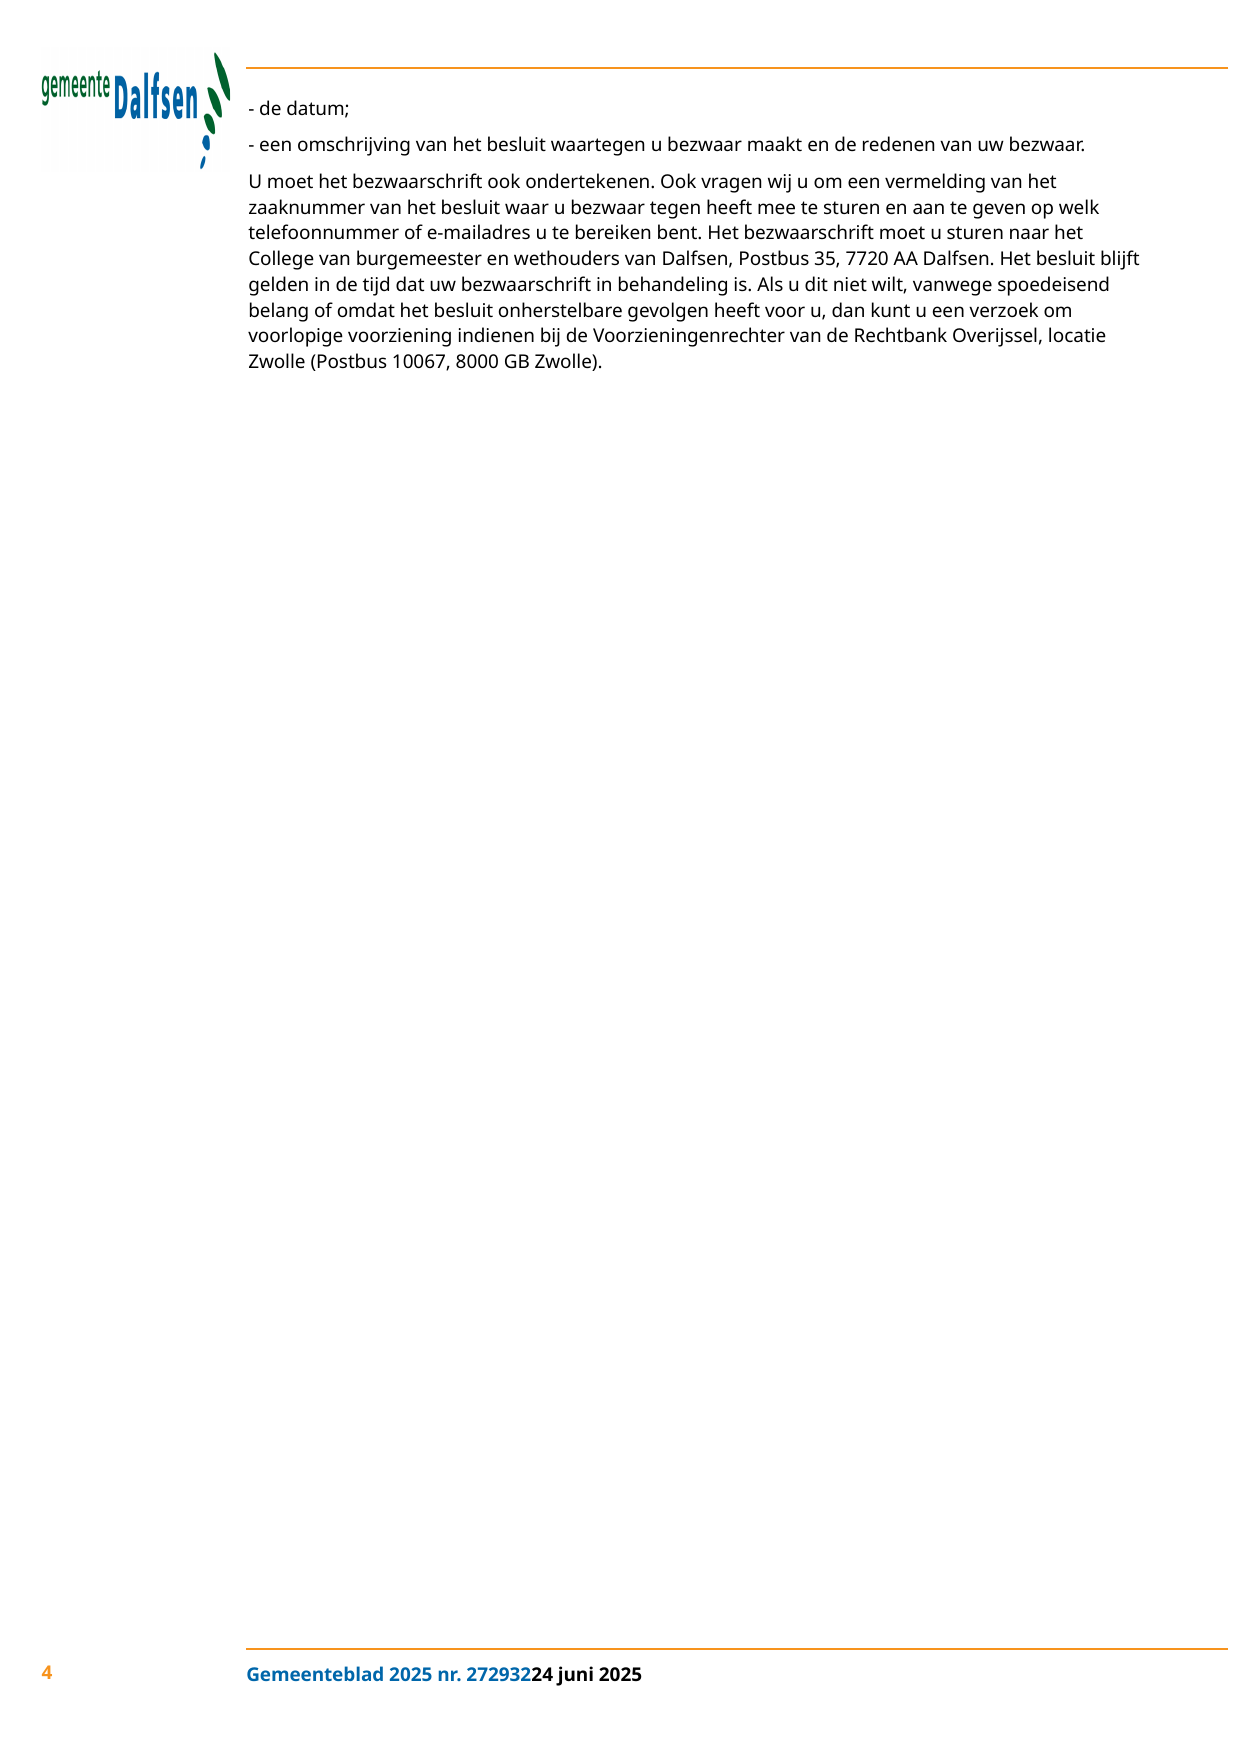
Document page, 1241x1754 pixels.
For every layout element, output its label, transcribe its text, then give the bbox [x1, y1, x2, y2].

text - een omschrijving van het besluit waartegen u bezwaar maakt en de redenen van uw bezwaar. [248, 131, 1152, 157]
text - de datum; [248, 95, 1152, 121]
picture [41, 47, 231, 172]
text U moet het bezwaarschrift ook ondertekenen. Ook vragen wij u om een vermelding van het zaaknummer van het besluit waar u bezwaar tegen heeft mee te sturen en aan te geven op welk telefoonnummer of e-mailadres u te bereiken bent. Het bezwaarschrift moet u sturen naar het College van burgemeester en wethouders van Dalfsen, Postbus 35, 7720 AA Dalfsen. Het besluit blijft gelden in de tijd dat uw bezwaarschrift in behandeling is. Als u dit niet wilt, vanwege spoedeisend belang of omdat het besluit onherstelbare gevolgen heeft voor u, dan kunt u een verzoek om voorlopige voorziening indienen bij de Voorzieningenrechter van de Rechtbank Overijssel, locatie Zwolle (Postbus 10067, 8000 GB Zwolle). [248, 168, 1152, 374]
